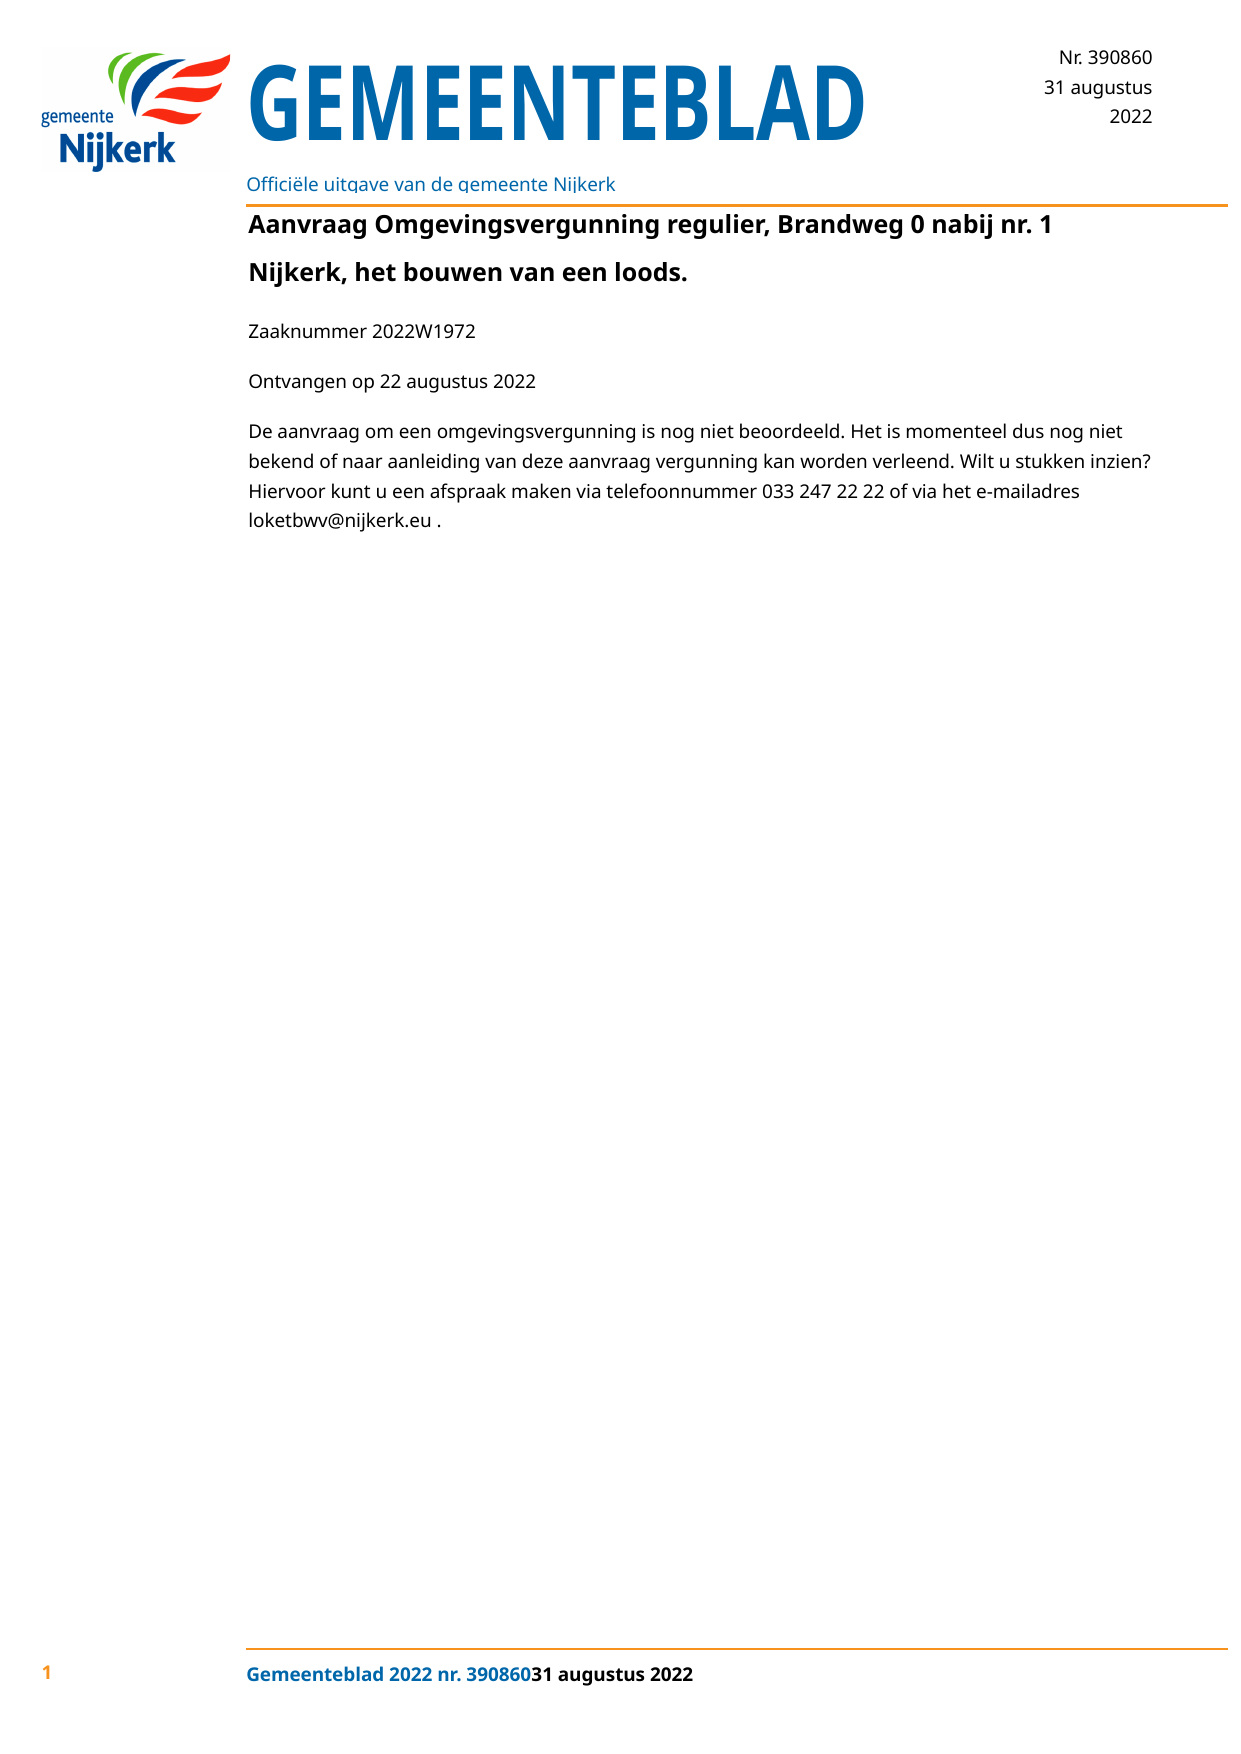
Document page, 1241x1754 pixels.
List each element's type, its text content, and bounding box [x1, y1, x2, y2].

picture [41, 47, 231, 172]
text Zaaknummer 2022W1972 [248, 318, 1152, 344]
text Ontvangen op 22 augustus 2022 [248, 368, 1152, 394]
text Aanvraag Omgevingsvergunning regulier, Brandweg 0 nabij nr. 1 Nijkerk, het bouwen van een loods. [248, 207, 1152, 288]
text De aanvraag om een omgevingsvergunning is nog niet beoordeeld. Het is momenteel dus nog niet bekend of naar aanleiding van deze aanvraag vergunning kan worden verleend. Wilt u stukken inzien? Hiervoor kunt u een afspraak maken via telefoonnummer 033 247 22 22 of via het e-mailadres loketbwv@nijkerk.eu . [248, 419, 1152, 533]
